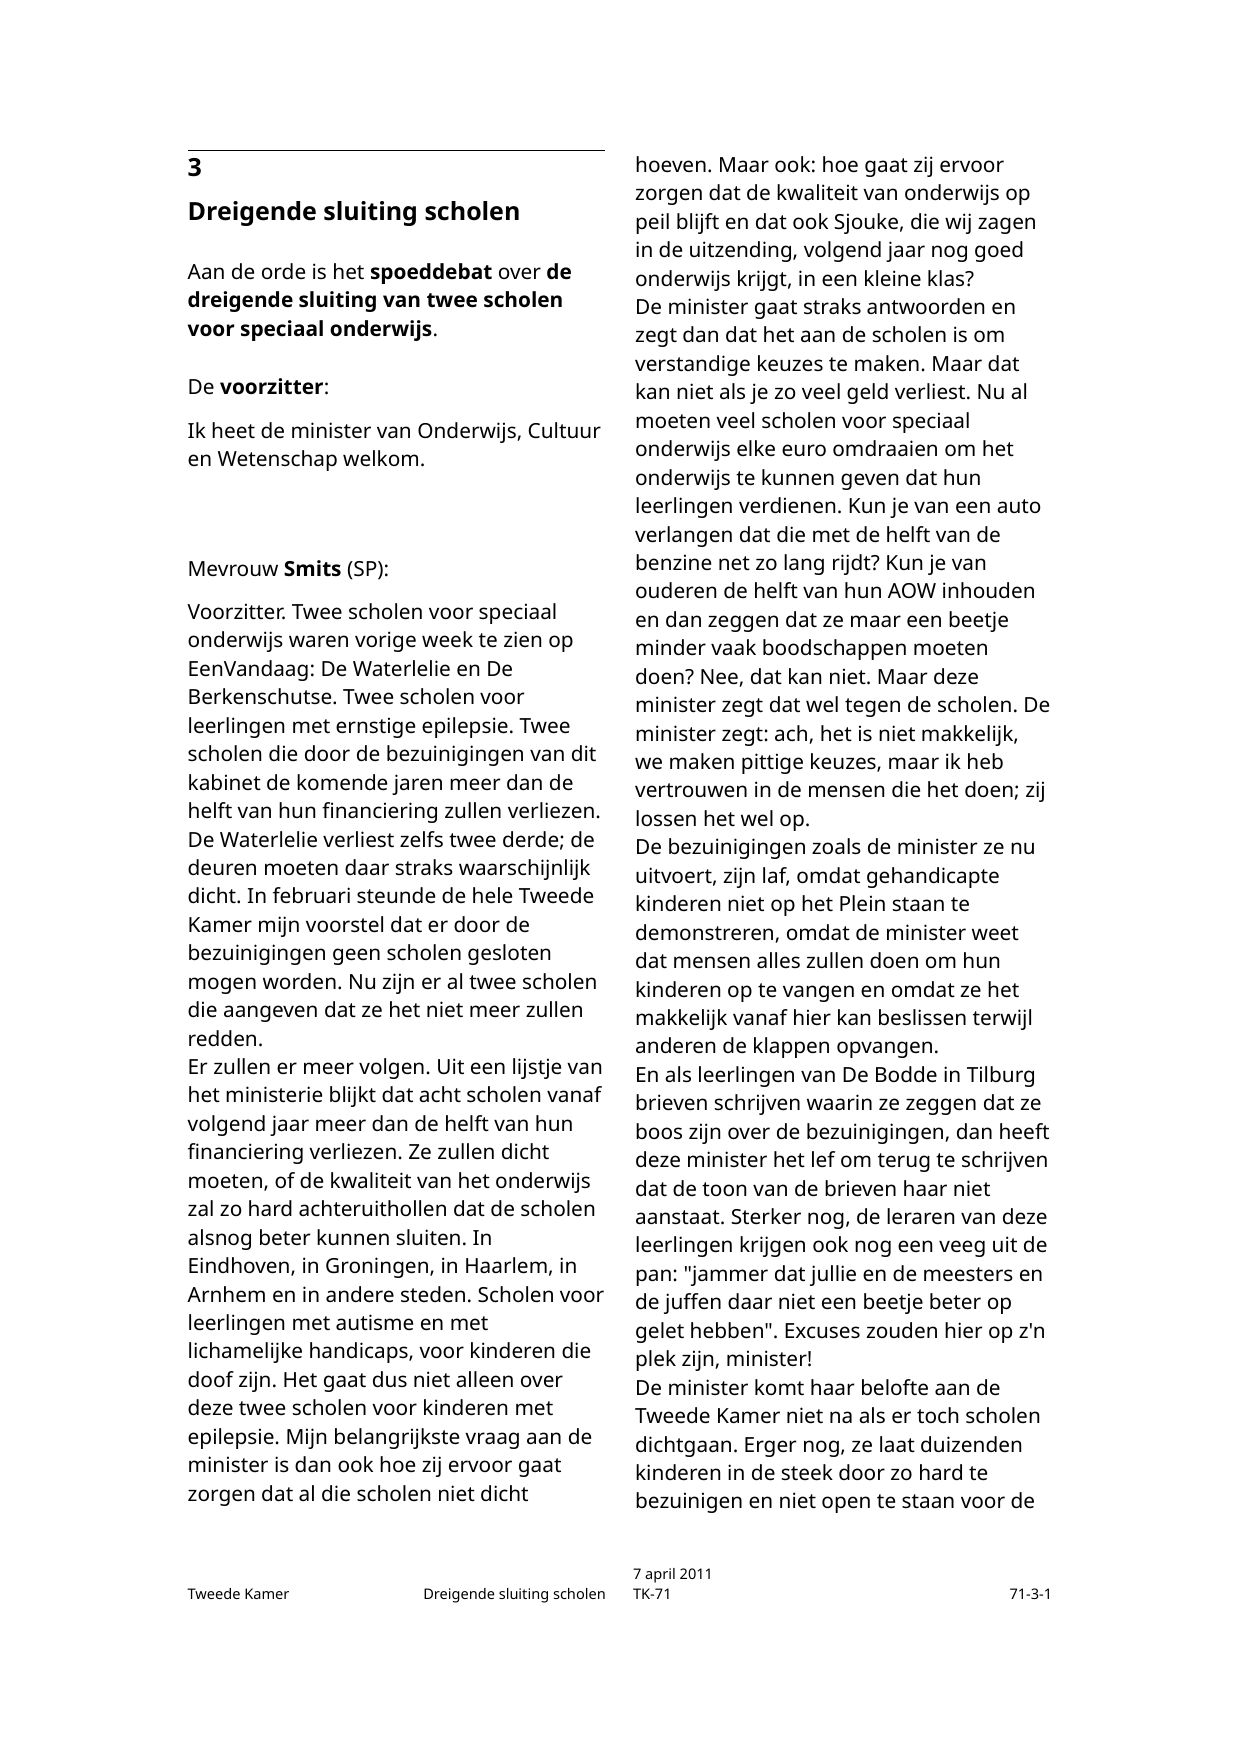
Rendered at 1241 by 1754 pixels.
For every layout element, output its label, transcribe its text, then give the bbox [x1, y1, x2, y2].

text hoeven. Maar ook: hoe gaat zij ervoor zorgen dat de kwaliteit van onderwijs op peil blijft en dat ook Sjouke, die wij zagen in de uitzending, volgend jaar nog goed onderwijs krijgt, in een kleine klas? [635, 150, 1053, 292]
text De minister komt haar belofte aan de Tweede Kamer niet na als er toch scholen dichtgaan. Erger nog, ze laat duizenden kinderen in de steek door zo hard te bezuinigen en niet open te staan voor de [635, 1373, 1053, 1515]
text Er zullen er meer volgen. Uit een lijstje van het ministerie blijkt dat acht scholen vanaf volgend jaar meer dan de helft van hun financiering verliezen. Ze zullen dicht moeten, of de kwaliteit van het onderwijs zal zo hard achteruithollen dat de scholen alsnog beter kunnen sluiten. In Eindhoven, in Groningen, in Haarlem, in Arnhem en in andere steden. Scholen voor leerlingen met autisme en met lichamelijke handicaps, voor kinderen die doof zijn. Het gaat dus niet alleen over deze twee scholen voor kinderen met epilepsie. Mijn belangrijkste vraag aan de minister is dan ook hoe zij ervoor gaat zorgen dat al die scholen niet dicht [187, 1052, 605, 1507]
text De voorzitter: [187, 372, 605, 401]
text Dreigende sluiting scholen [187, 193, 605, 227]
text Ik heet de minister van Onderwijs, Cultuur en Wetenschap welkom. [187, 416, 605, 473]
text Aan de orde is het spoeddebat over de dreigende sluiting van twee scholen voor speciaal onderwijs. [187, 257, 605, 342]
text  [187, 503, 605, 531]
text 3 [187, 151, 605, 184]
text Mevrouw Smits (SP): [187, 554, 605, 582]
text De bezuinigingen zoals de minister ze nu uitvoert, zijn laf, omdat gehandicapte kinderen niet op het Plein staan te demonstreren, omdat de minister weet dat mensen alles zullen doen om hun kinderen op te vangen en omdat ze het makkelijk vanaf hier kan beslissen terwijl anderen de klappen opvangen. [635, 832, 1053, 1060]
text En als leerlingen van De Bodde in Tilburg brieven schrijven waarin ze zeggen dat ze boos zijn over de bezuinigingen, dan heeft deze minister het lef om terug te schrijven dat de toon van de brieven haar niet aanstaat. Sterker nog, de leraren van deze leerlingen krijgen ook nog een veeg uit de pan: "jammer dat jullie en de meesters en de juffen daar niet een beetje beter op gelet hebben". Excuses zouden hier op z'n plek zijn, minister! [635, 1060, 1053, 1373]
text Voorzitter. Twee scholen voor speciaal onderwijs waren vorige week te zien op EenVandaag: De Waterlelie en De Berkenschutse. Twee scholen voor leerlingen met ernstige epilepsie. Twee scholen die door de bezuinigingen van dit kabinet de komende jaren meer dan de helft van hun financiering zullen verliezen. De Waterlelie verliest zelfs twee derde; de deuren moeten daar straks waarschijnlijk dicht. In februari steunde de hele Tweede Kamer mijn voorstel dat er door de bezuinigingen geen scholen gesloten mogen worden. Nu zijn er al twee scholen die aangeven dat ze het niet meer zullen redden. [187, 597, 605, 1052]
text De minister gaat straks antwoorden en zegt dan dat het aan de scholen is om verstandige keuzes te maken. Maar dat kan niet als je zo veel geld verliest. Nu al moeten veel scholen voor speciaal onderwijs elke euro omdraaien om het onderwijs te kunnen geven dat hun leerlingen verdienen. Kun je van een auto verlangen dat die met de helft van de benzine net zo lang rijdt? Kun je van ouderen de helft van hun AOW inhouden en dan zeggen dat ze maar een beetje minder vaak boodschappen moeten doen? Nee, dat kan niet. Maar deze minister zegt dat wel tegen de scholen. De minister zegt: ach, het is niet makkelijk, we maken pittige keuzes, maar ik heb vertrouwen in de mensen die het doen; zij lossen het wel op. [635, 292, 1053, 832]
